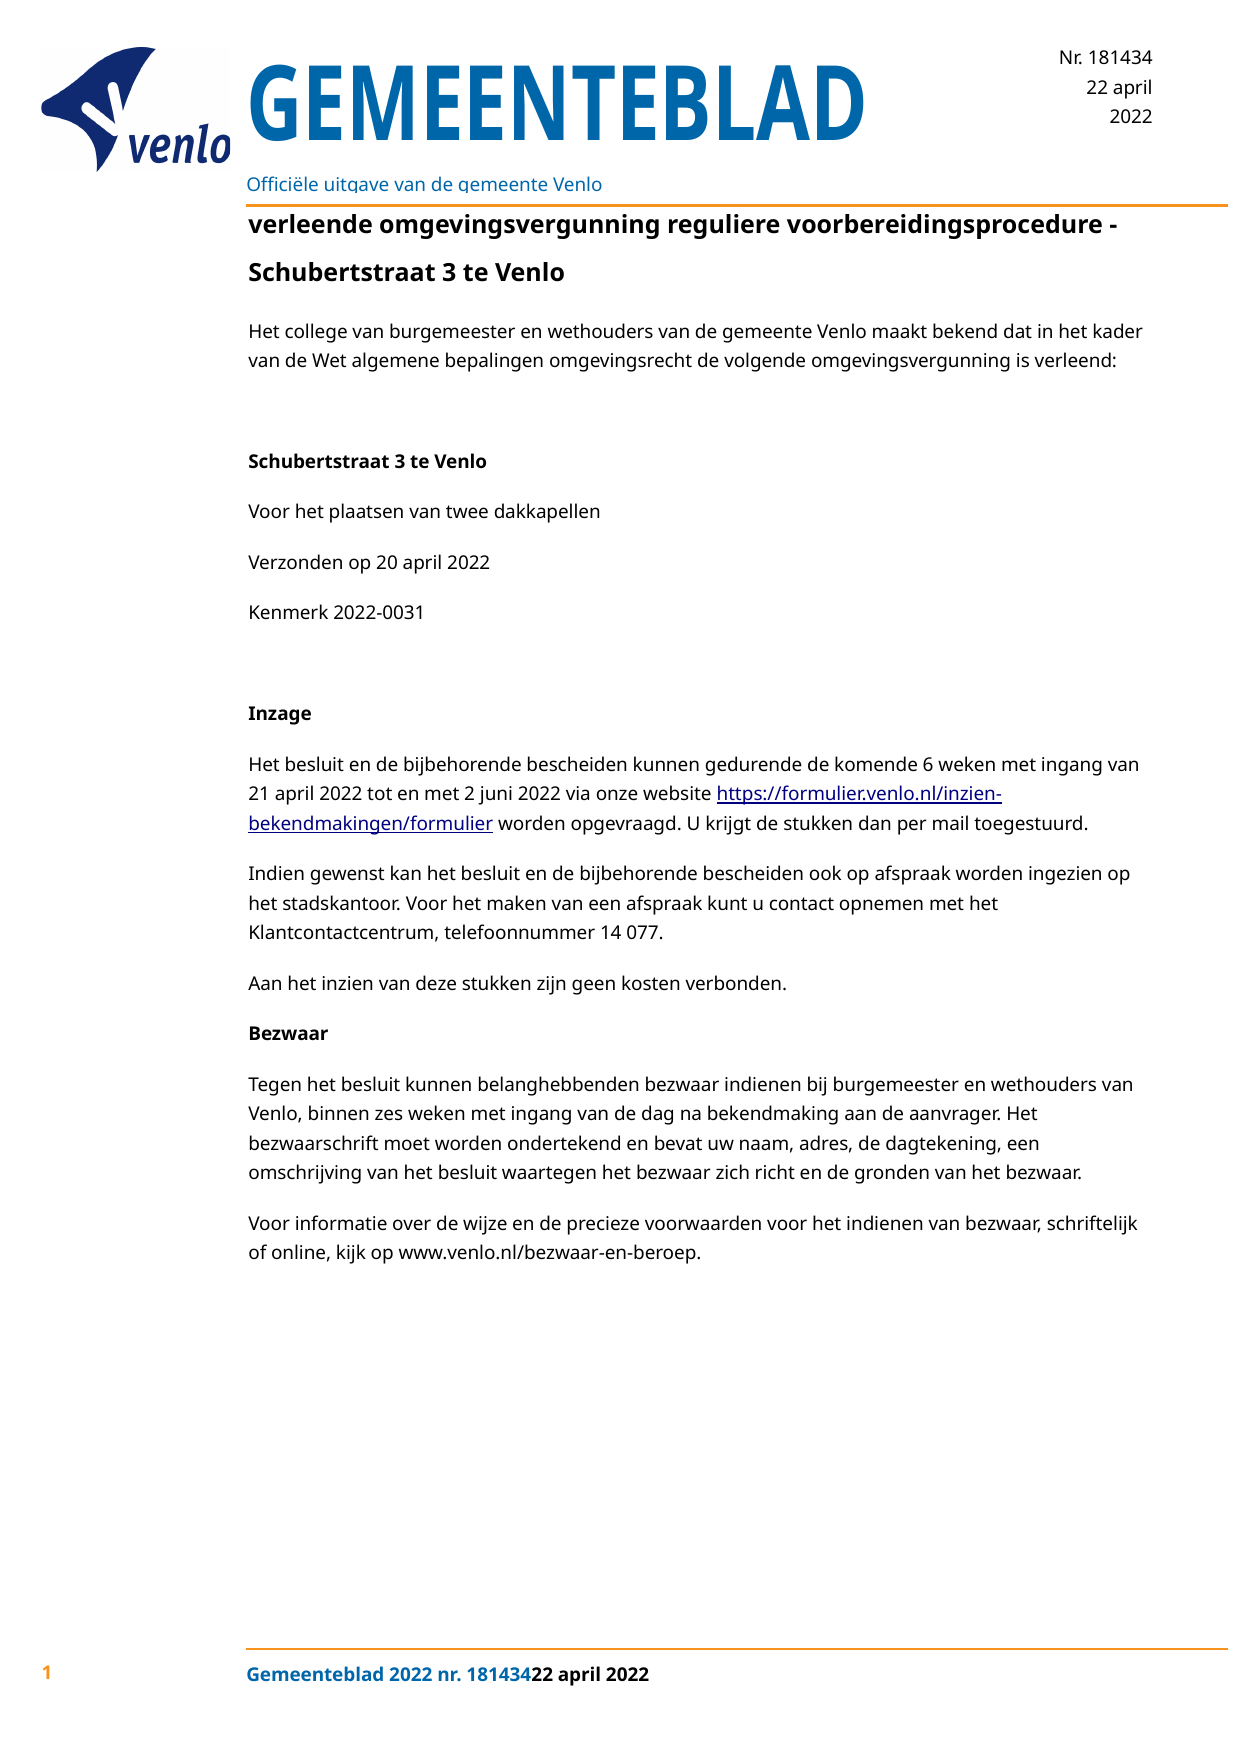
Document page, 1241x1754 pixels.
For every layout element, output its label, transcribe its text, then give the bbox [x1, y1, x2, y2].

text Aan het inzien van deze stukken zijn geen kosten verbonden. [248, 970, 1152, 996]
text Het besluit en de bijbehorende bescheiden kunnen gedurende de komende 6 weken met ingang van 21 april 2022 tot en met 2 juni 2022 via onze website https://formulier.venlo.nl/inzien-bekendmakingen/formulier worden opgevraagd. U krijgt de stukken dan per mail toegestuurd. [248, 751, 1152, 836]
text Voor het plaatsen van twee dakkapellen [248, 499, 1152, 524]
text Verzonden op 20 april 2022 [248, 549, 1152, 575]
text Voor informatie over de wijze en de precieze voorwaarden voor het indienen van bezwaar, schriftelijk of online, kijk op www.venlo.nl/bezwaar-en-beroep. [248, 1210, 1152, 1265]
text Tegen het besluit kunnen belanghebbenden bezwaar indienen bij burgemeester en wethouders van Venlo, binnen zes weken met ingang van de dag na bekendmaking aan de aanvrager. Het bezwaarschrift moet worden ondertekend en bevat uw naam, adres, de dagtekening, een omschrijving van het besluit waartegen het bezwaar zich richt en de gronden van het bezwaar. [248, 1071, 1152, 1185]
text Bezwaar [248, 1020, 1152, 1046]
text Schubertstraat 3 te Venlo [248, 448, 1152, 474]
picture [41, 47, 231, 172]
text Het college van burgemeester en wethouders van de gemeente Venlo maakt bekend dat in het kader van de Wet algemene bepalingen omgevingsrecht de volgende omgevingsvergunning is verleend: [248, 318, 1152, 373]
text Kenmerk 2022-0031 [248, 599, 1152, 625]
text Inzage [248, 700, 1152, 726]
text verleende omgevingsvergunning reguliere voorbereidingsprocedure - Schubertstraat 3 te Venlo [248, 207, 1152, 288]
text Indien gewenst kan het besluit en de bijbehorende bescheiden ook op afspraak worden ingezien op het stadskantoor. Voor het maken van een afspraak kunt u contact opnemen met het Klantcontactcentrum, telefoonnummer 14 077. [248, 860, 1152, 945]
